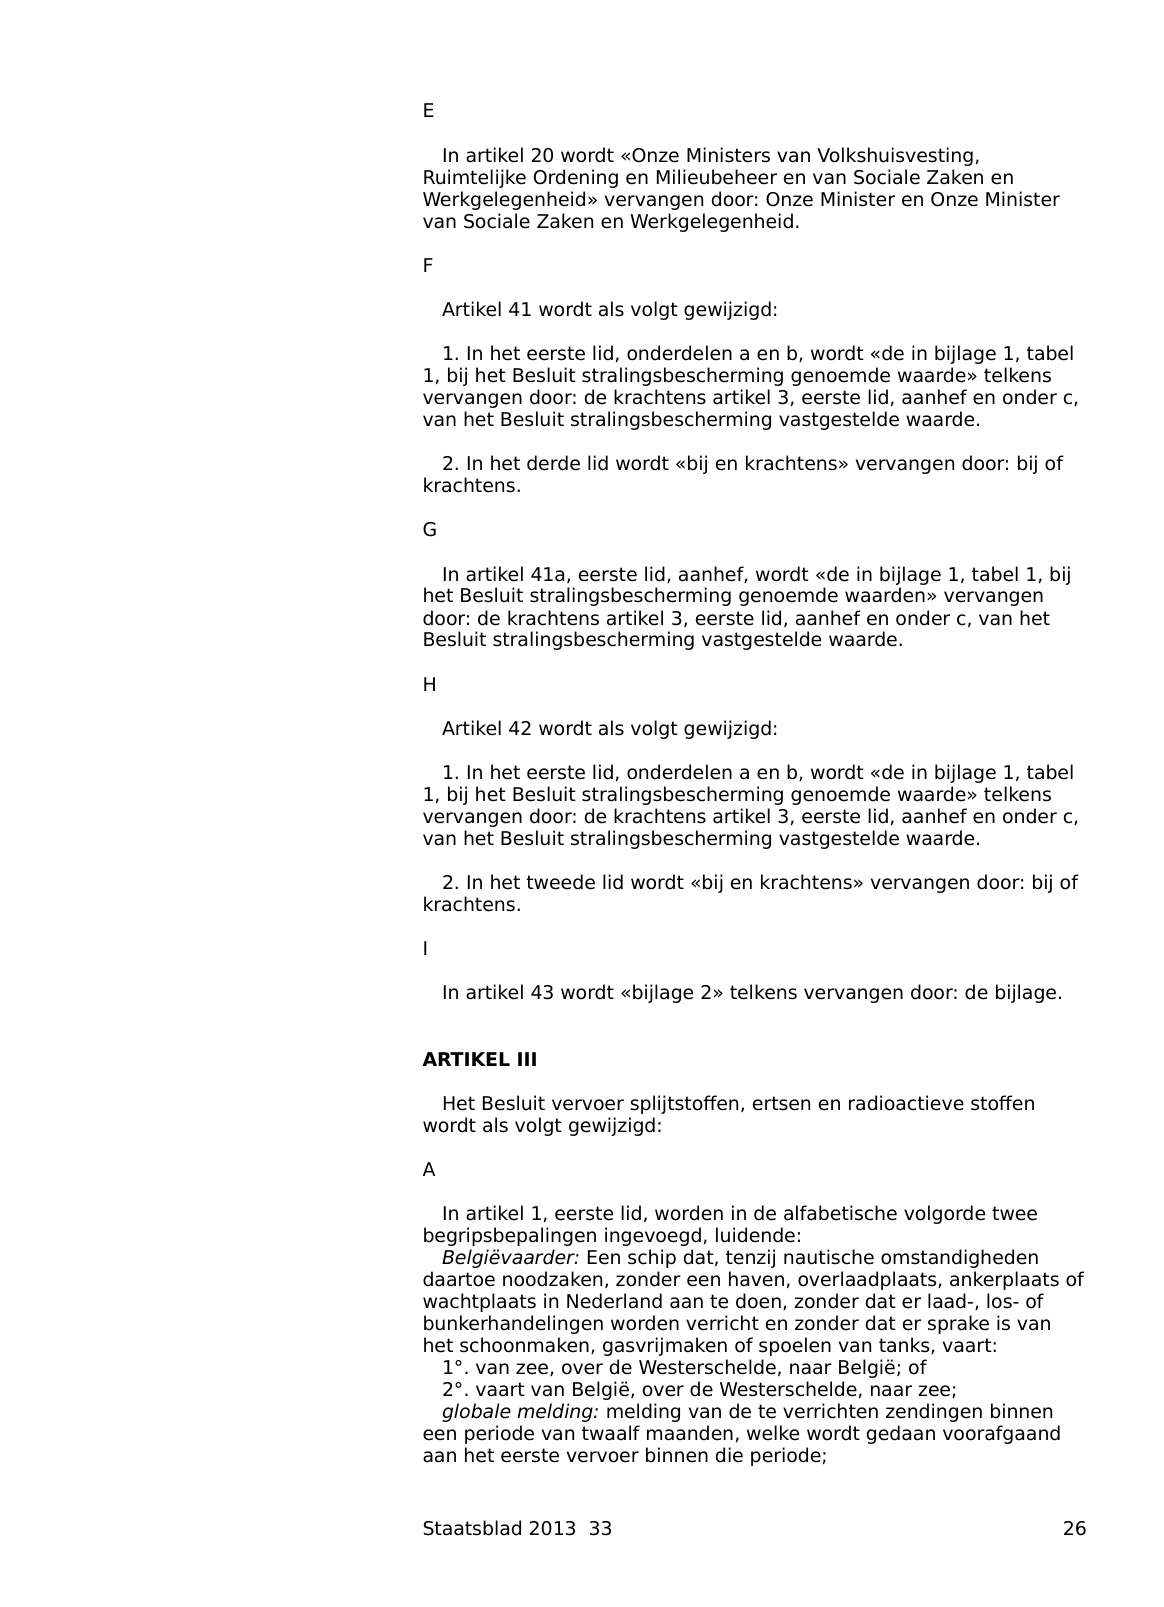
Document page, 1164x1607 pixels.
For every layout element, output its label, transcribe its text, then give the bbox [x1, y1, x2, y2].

text Het Besluit vervoer splijtstoffen, ertsen en radioactieve stoffen wordt als volgt gewijzigd: [422, 1093, 1087, 1137]
text E [422, 100, 1087, 122]
text Artikel 42 wordt als volgt gewijzigd: [422, 718, 1087, 740]
text G [422, 519, 1087, 541]
text I [422, 938, 1087, 960]
text In artikel 43 wordt «bijlage 2» telkens vervangen door: de bijlage. [422, 982, 1087, 1004]
text In artikel 20 wordt «Onze Ministers van Volkshuisvesting, Ruimtelijke Ordening en Milieubeheer en van Sociale Zaken en Werkgelegenheid» vervangen door: Onze Minister en Onze Minister van Sociale Zaken en Werkgelegenheid. [422, 144, 1087, 232]
text F [422, 255, 1087, 277]
text 2°. vaart van België, over de Westerschelde, naar zee; [422, 1379, 1087, 1401]
text 2. In het derde lid wordt «bij en krachtens» vervangen door: bij of krachtens. [422, 453, 1087, 497]
text 2. In het tweede lid wordt «bij en krachtens» vervangen door: bij of krachtens. [422, 872, 1087, 916]
text 1°. van zee, over de Westerschelde, naar België; of [422, 1357, 1087, 1379]
text Artikel 41 wordt als volgt gewijzigd: [422, 299, 1087, 321]
subtitle ARTIKEL III [422, 1049, 1087, 1071]
text Belgiëvaarder: Een schip dat, tenzij nautische omstandigheden daartoe noodzaken, zonder een haven, overlaadplaats, ankerplaats of wachtplaats in Nederland aan te doen, zonder dat er laad-, los- of bunkerhandelingen worden verricht en zonder dat er sprake is van het schoonmaken, gasvrijmaken of spoelen van tanks, vaart: [422, 1247, 1087, 1357]
text In artikel 1, eerste lid, worden in de alfabetische volgorde twee begripsbepalingen ingevoegd, luidende: [422, 1203, 1087, 1247]
text 1. In het eerste lid, onderdelen a en b, wordt «de in bijlage 1, tabel 1, bij het Besluit stralingsbescherming genoemde waarde» telkens vervangen door: de krachtens artikel 3, eerste lid, aanhef en onder c, van het Besluit stralingsbescherming vastgestelde waarde. [422, 762, 1087, 850]
text In artikel 41a, eerste lid, aanhef, wordt «de in bijlage 1, tabel 1, bij het Besluit stralingsbescherming genoemde waarden» vervangen door: de krachtens artikel 3, eerste lid, aanhef en onder c, van het Besluit stralingsbescherming vastgestelde waarde. [422, 563, 1087, 651]
text A [422, 1159, 1087, 1181]
text 1. In het eerste lid, onderdelen a en b, wordt «de in bijlage 1, tabel 1, bij het Besluit stralingsbescherming genoemde waarde» telkens vervangen door: de krachtens artikel 3, eerste lid, aanhef en onder c, van het Besluit stralingsbescherming vastgestelde waarde. [422, 343, 1087, 431]
text globale melding: melding van de te verrichten zendingen binnen een periode van twaalf maanden, welke wordt gedaan voorafgaand aan het eerste vervoer binnen die periode; [422, 1401, 1087, 1467]
text H [422, 673, 1087, 696]
